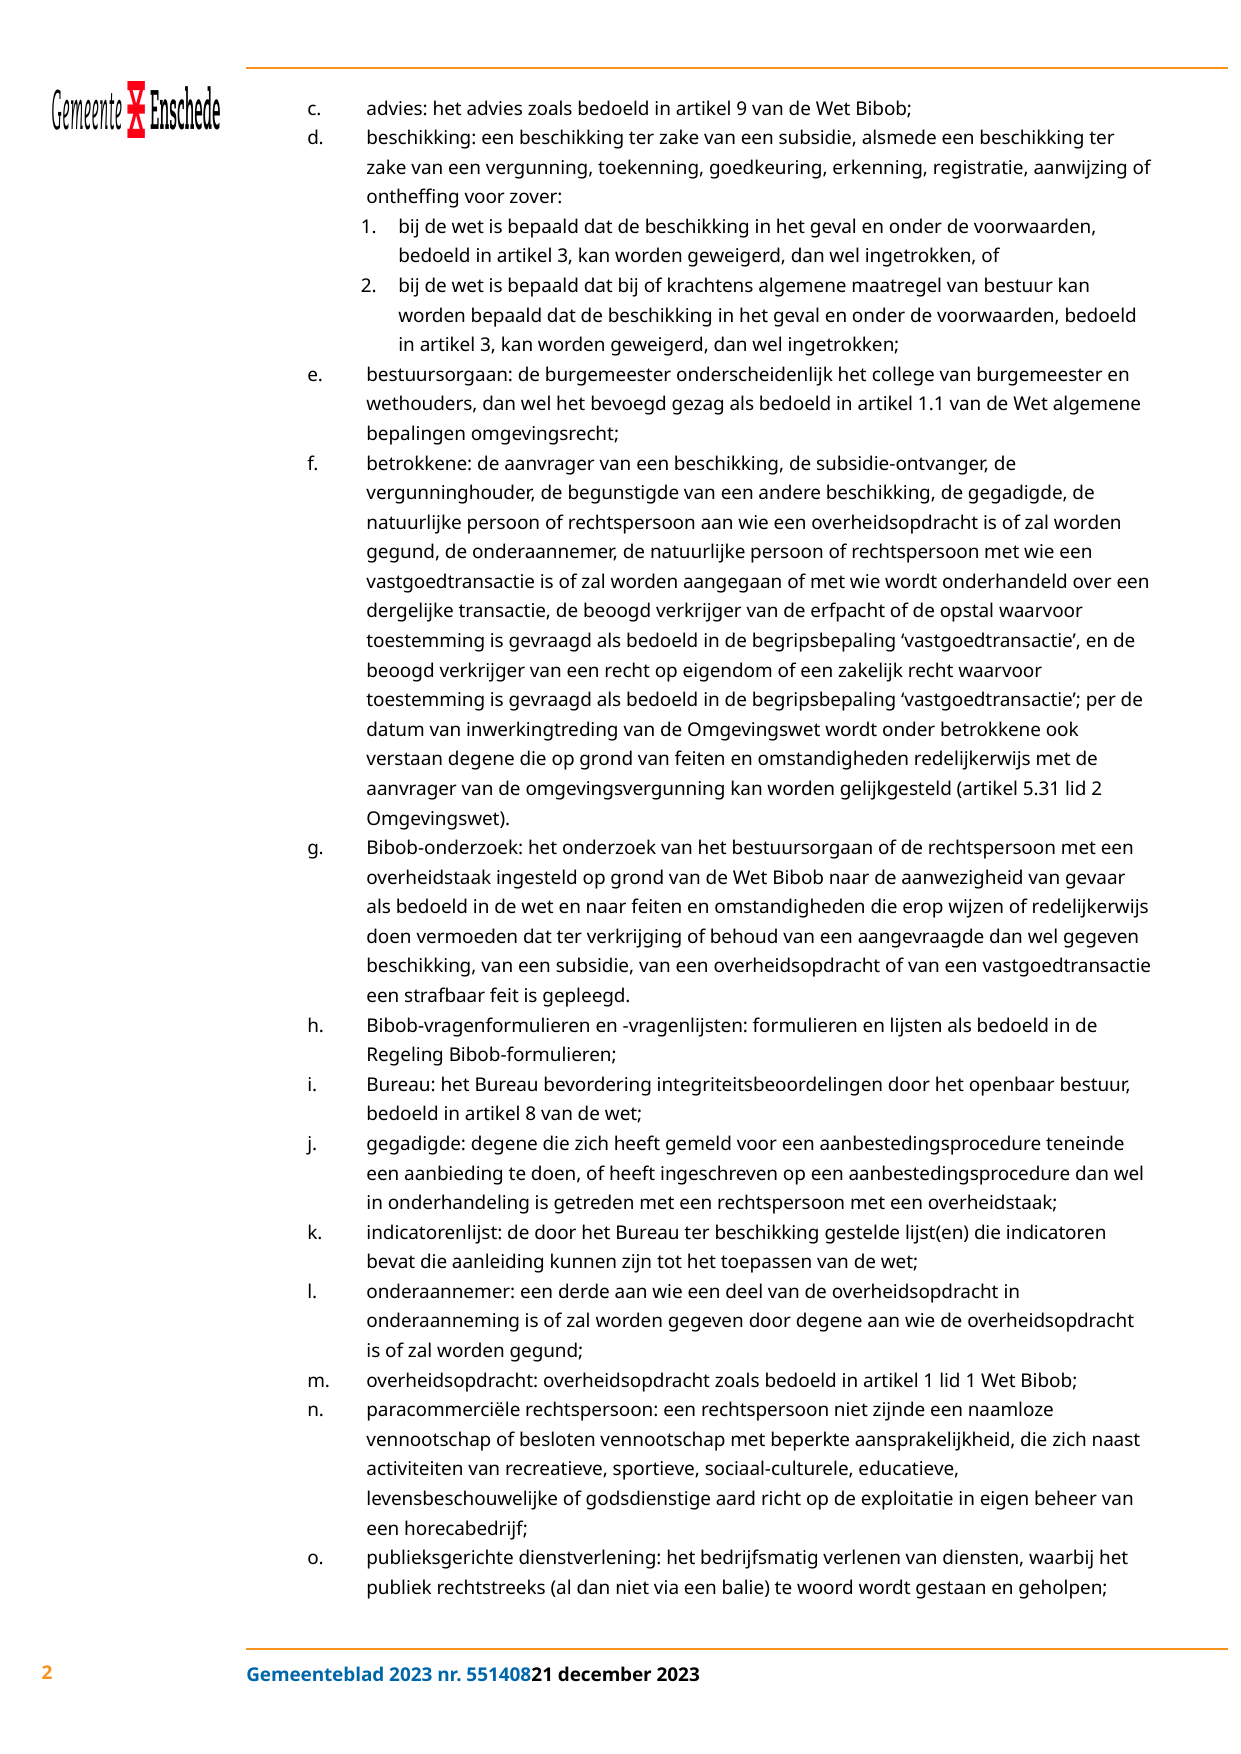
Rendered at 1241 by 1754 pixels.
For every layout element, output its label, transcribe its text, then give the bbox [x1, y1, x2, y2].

list Bureau: het Bureau bevordering integriteitsbeoordelingen door het openbaar bestuur, bedoeld in artikel 8 van de wet; [307, 1071, 1152, 1126]
list onderaannemer: een derde aan wie een deel van de overheidsopdracht in onderaanneming is of zal worden gegeven door degene aan wie de overheidsopdracht is of zal worden gegund; [307, 1278, 1152, 1363]
list bestuursorgaan: de burgemeester onderscheidenlijk het college van burgemeester en wethouders, dan wel het bevoegd gezag als bedoeld in artikel 1.1 van de Wet algemene bepalingen omgevingsrecht; [307, 361, 1152, 446]
list bij de wet is bepaald dat bij of krachtens algemene maatregel van bestuur kan worden bepaald dat de beschikking in het geval en onder de voorwaarden, bedoeld in artikel 3, kan worden geweigerd, dan wel ingetrokken; [361, 272, 1152, 357]
list beschikking: een beschikking ter zake van een subsidie, alsmede een beschikking ter zake van een vergunning, toekenning, goedkeuring, erkenning, registratie, aanwijzing of ontheffing voor zover: [307, 124, 1152, 209]
list paracommerciële rechtspersoon: een rechtspersoon niet zijnde een naamloze vennootschap of besloten vennootschap met beperkte aansprakelijkheid, die zich naast activiteiten van recreatieve, sportieve, sociaal-culturele, educatieve, levensbeschouwelijke of godsdienstige aard richt op de exploitatie in eigen beheer van een horecabedrijf; [307, 1396, 1152, 1541]
list indicatorenlijst: de door het Bureau ter beschikking gestelde lijst(en) die indicatoren bevat die aanleiding kunnen zijn tot het toepassen van de wet; [307, 1219, 1152, 1274]
list gegadigde: degene die zich heeft gemeld voor een aanbestedingsprocedure teneinde een aanbieding te doen, of heeft ingeschreven op een aanbestedingsprocedure dan wel in onderhandeling is getreden met een rechtspersoon met een overheidstaak; [307, 1130, 1152, 1215]
list bij de wet is bepaald dat de beschikking in het geval en onder de voorwaarden, bedoeld in artikel 3, kan worden geweigerd, dan wel ingetrokken, of [361, 213, 1152, 268]
picture [41, 47, 231, 172]
list betrokkene: de aanvrager van een beschikking, de subsidie-ontvanger, de vergunninghouder, de begunstigde van een andere beschikking, de gegadigde, de natuurlijke persoon of rechtspersoon aan wie een overheidsopdracht is of zal worden gegund, de onderaannemer, de natuurlijke persoon of rechtspersoon met wie een vastgoedtransactie is of zal worden aangegaan of met wie wordt onderhandeld over een dergelijke transactie, de beoogd verkrijger van de erfpacht of de opstal waarvoor toestemming is gevraagd als bedoeld in de begripsbepaling ‘vastgoedtransactie’, en de beoogd verkrijger van een recht op eigendom of een zakelijk recht waarvoor toestemming is gevraagd als bedoeld in de begripsbepaling ‘vastgoedtransactie’; per de datum van inwerkingtreding van de Omgevingswet wordt onder betrokkene ook verstaan degene die op grond van feiten en omstandigheden redelijkerwijs met de aanvrager van de omgevingsvergunning kan worden gelijkgesteld (artikel 5.31 lid 2 Omgevingswet). [307, 450, 1152, 831]
list publieksgerichte dienstverlening: het bedrijfsmatig verlenen van diensten, waarbij het publiek rechtstreeks (al dan niet via een balie) te woord wordt gestaan en geholpen; [307, 1544, 1152, 1600]
list advies: het advies zoals bedoeld in artikel 9 van de Wet Bibob; [307, 95, 1152, 121]
list overheidsopdracht: overheidsopdracht zoals bedoeld in artikel 1 lid 1 Wet Bibob; [307, 1367, 1152, 1393]
list Bibob-vragenformulieren en -vragenlijsten: formulieren en lijsten als bedoeld in de Regeling Bibob-formulieren; [307, 1012, 1152, 1067]
list Bibob-onderzoek: het onderzoek van het bestuursorgaan of de rechtspersoon met een overheidstaak ingesteld op grond van de Wet Bibob naar de aanwezigheid van gevaar als bedoeld in de wet en naar feiten en omstandigheden die erop wijzen of redelijkerwijs doen vermoeden dat ter verkrijging of behoud van een aangevraagde dan wel gegeven beschikking, van een subsidie, van een overheidsopdracht of van een vastgoedtransactie een strafbaar feit is gepleegd. [307, 834, 1152, 1008]
